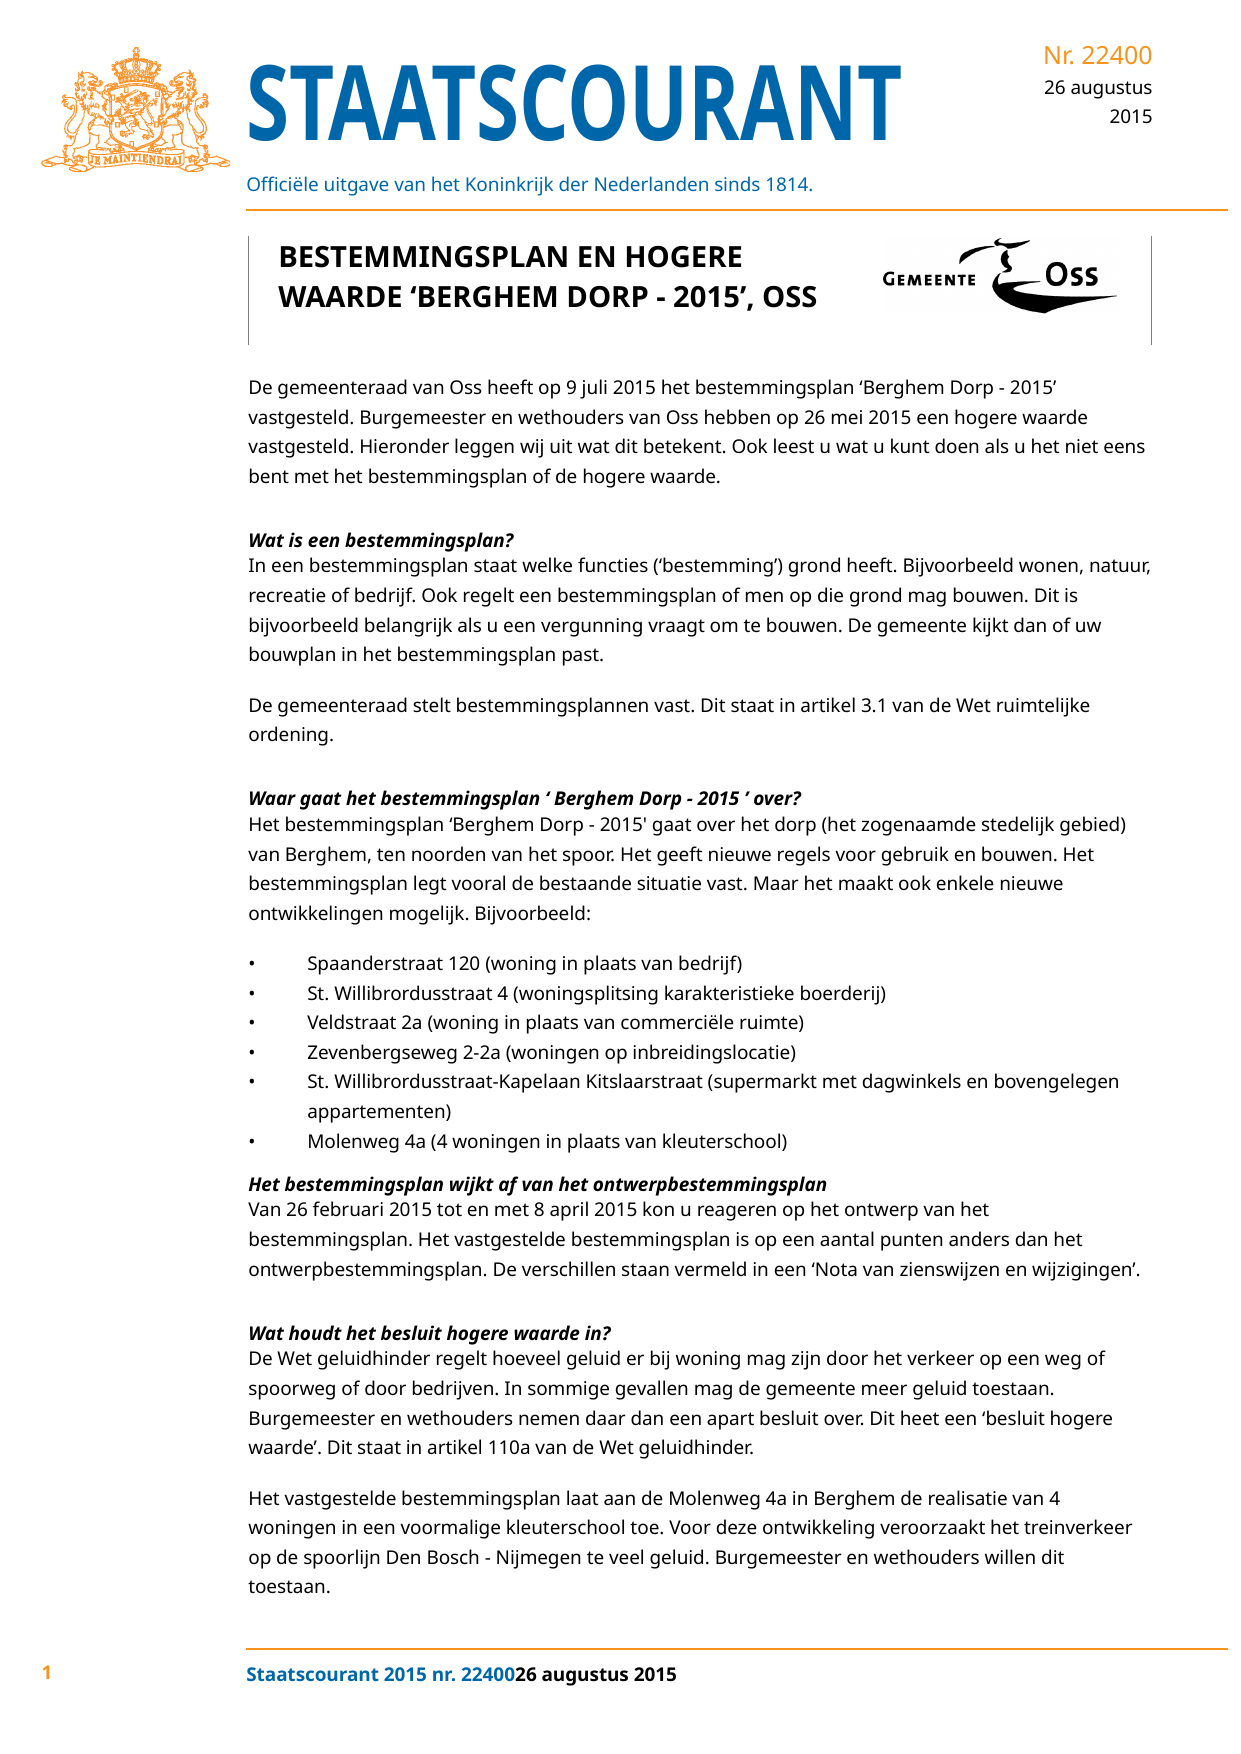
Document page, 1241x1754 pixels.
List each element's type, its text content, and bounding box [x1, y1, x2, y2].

list Spaanderstraat 120 (woning in plaats van bedrijf) [248, 950, 1152, 976]
text Wat houdt het besluit hogere waarde in? [248, 1320, 1152, 1346]
text Van 26 februari 2015 tot en met 8 april 2015 kon u reageren op het ontwerp van het bestemmingsplan. Het vastgestelde bestemmingsplan is op een aantal punten anders dan het ontwerpbestemmingsplan. De verschillen staan vermeld in een ‘Nota van zienswijzen en wijzigingen’. [248, 1197, 1152, 1282]
text De gemeenteraad stelt bestemmingsplannen vast. Dit staat in artikel 3.1 van de Wet ruimtelijke ordening. [248, 692, 1152, 747]
text De Wet geluidhinder regelt hoeveel geluid er bij woning mag zijn door het verkeer op een weg of spoorweg of door bedrijven. In sommige gevallen mag de gemeente meer geluid toestaan. Burgemeester en wethouders nemen daar dan een apart besluit over. Dit heet een ‘besluit hogere waarde’. Dit staat in artikel 110a van de Wet geluidhinder. [248, 1346, 1152, 1460]
picture [882, 236, 1119, 314]
text Het bestemmingsplan wijkt af van het ontwerpbestemmingsplan [248, 1171, 1152, 1197]
list Veldstraat 2a (woning in plaats van commerciële ruimte) [248, 1009, 1152, 1035]
text De gemeenteraad van Oss heeft op 9 juli 2015 het bestemmingsplan ‘Berghem Dorp - 2015’ vastgesteld. Burgemeester en wethouders van Oss hebben op 26 mei 2015 een hogere waarde vastgesteld. Hieronder leggen wij uit wat dit betekent. Ook leest u wat u kunt doen als u het niet eens bent met het bestemmingsplan of de hogere waarde. [248, 374, 1152, 489]
text Waar gaat het bestemmingsplan ‘ Berghem Dorp - 2015 ’ over? [248, 785, 1152, 811]
table_header [850, 236, 1151, 345]
text In een bestemmingsplan staat welke functies (‘bestemming’) grond heeft. Bijvoorbeeld wonen, natuur, recreatie of bedrijf. Ook regelt een bestemmingsplan of men op die grond mag bouwen. Dit is bijvoorbeeld belangrijk als u een vergunning vraagt om te bouwen. De gemeente kijkt dan of uw bouwplan in het bestemmingsplan past. [248, 553, 1152, 667]
list Zevenbergseweg 2-2a (woningen op inbreidingslocatie) [248, 1039, 1152, 1065]
text Het vastgestelde bestemmingsplan laat aan de Molenweg 4a in Berghem de realisatie van 4 woningen in een voormalige kleuterschool toe. Voor deze ontwikkeling veroorzaakt het treinverkeer op de spoorlijn Den Bosch - Nijmegen te veel geluid. Burgemeester en wethouders willen dit toestaan. [248, 1485, 1152, 1599]
text Wat is een bestemmingsplan? [248, 527, 1152, 553]
picture [41, 47, 231, 172]
list Molenweg 4a (4 woningen in plaats van kleuterschool) [248, 1128, 1152, 1153]
table_header BESTEMMINGSPLAN EN HOGERE WAARDE ‘BERGHEM DORP - 2015’, OSS [249, 236, 850, 345]
list St. Willibrordusstraat-Kapelaan Kitslaarstraat (supermarkt met dagwinkels en bovengelegen appartementen) [248, 1069, 1152, 1124]
list St. Willibrordusstraat 4 (woningsplitsing karakteristieke boerderij) [248, 980, 1152, 1006]
text Het bestemmingsplan ‘Berghem Dorp - 2015' gaat over het dorp (het zogenaamde stedelijk gebied) van Berghem, ten noorden van het spoor. Het geeft nieuwe regels voor gebruik en bouwen. Het bestemmingsplan legt vooral de bestaande situatie vast. Maar het maakt ook enkele nieuwe ontwikkelingen mogelijk. Bijvoorbeeld: [248, 811, 1152, 926]
